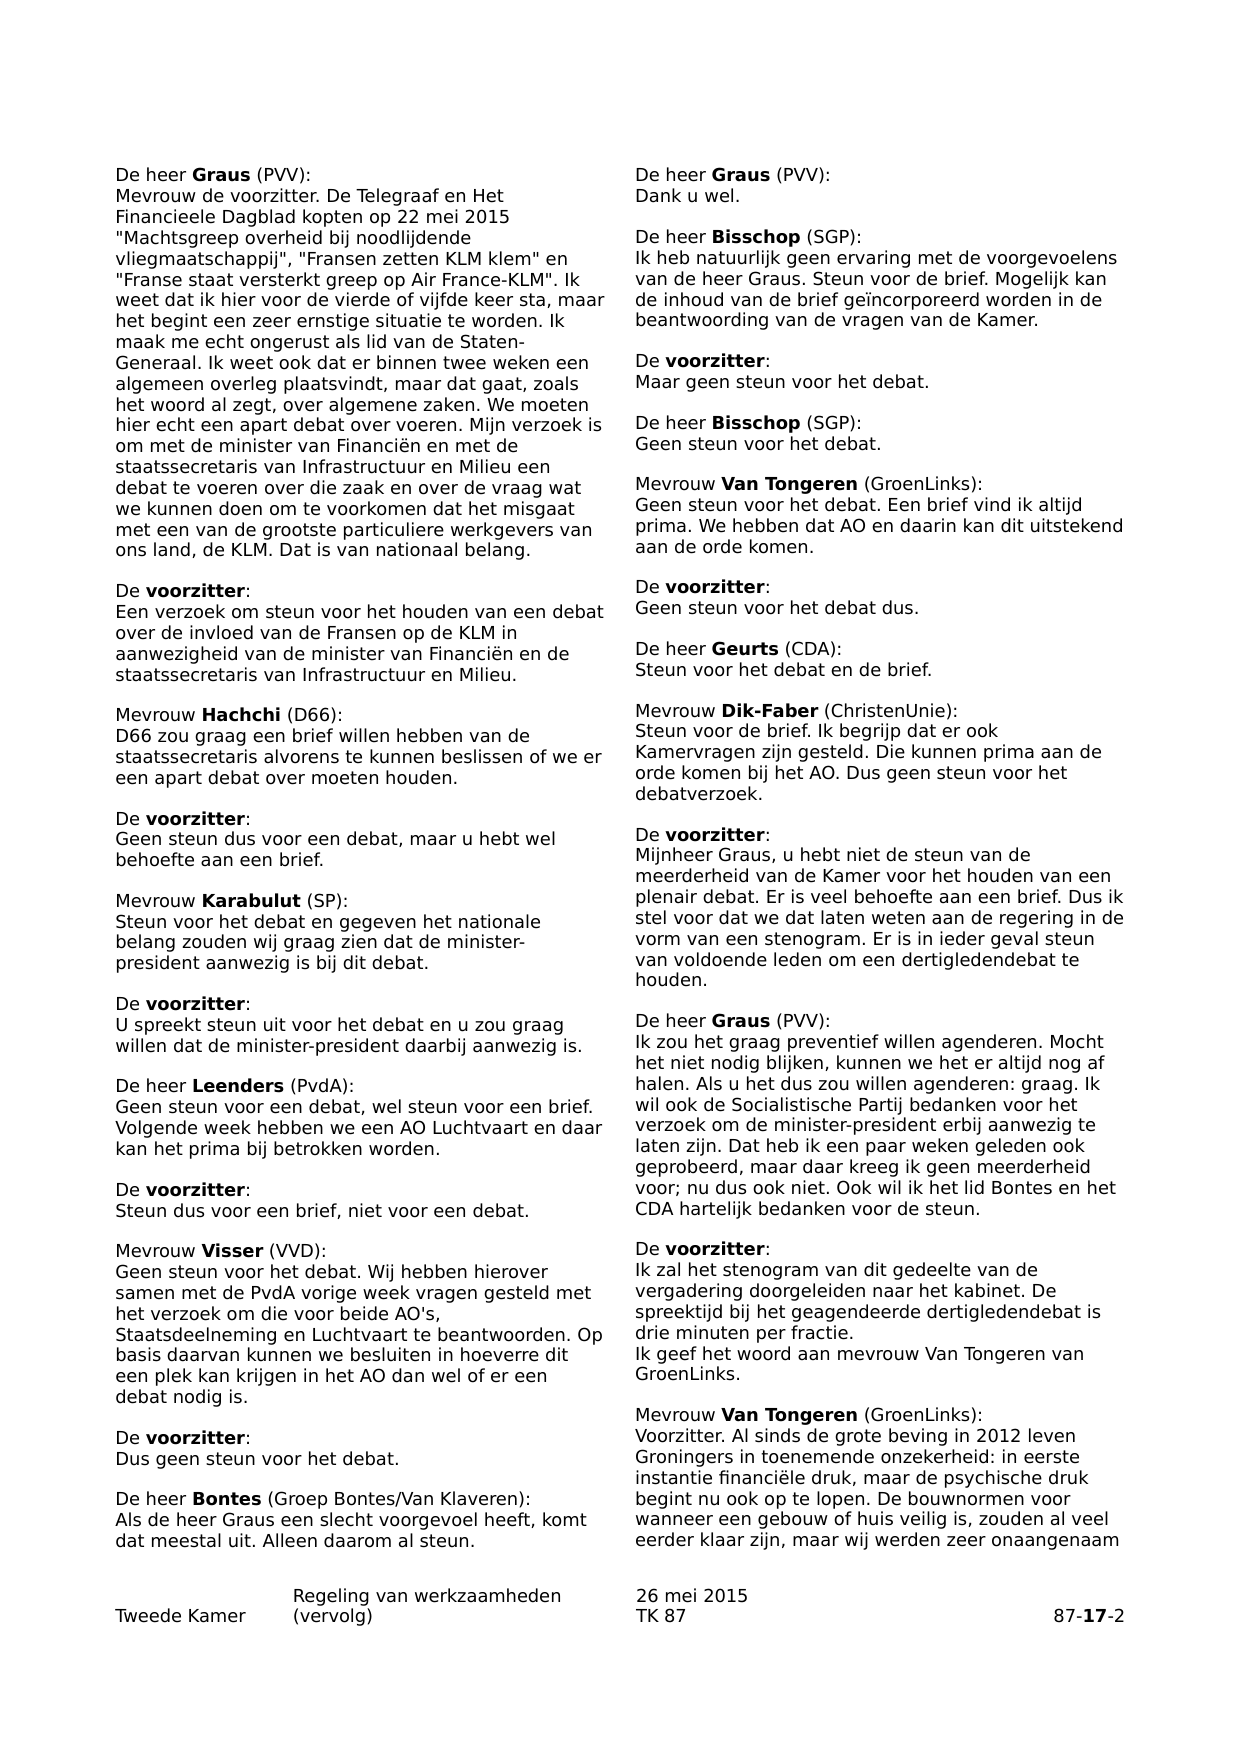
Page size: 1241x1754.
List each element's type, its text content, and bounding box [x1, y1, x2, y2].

text Ik zou het graag preventief willen agenderen. Mocht het niet nodig blijken, kunnen we het er altijd nog af halen. Als u het dus zou willen agenderen: graag. Ik wil ook de Socialistische Partij bedanken voor het verzoek om de minister-president erbij aanwezig te laten zijn. Dat heb ik een paar weken geleden ook geprobeerd, maar daar kreeg ik geen meerderheid voor; nu dus ook niet. Ook wil ik het lid Bontes en het CDA hartelijk bedanken voor de steun. [635, 1032, 1125, 1219]
text Voorzitter. Al sinds de grote beving in 2012 leven Groningers in toenemende onzekerheid: in eerste instantie financiële druk, maar de psychische druk begint nu ook op te lopen. De bouwnormen voor wanneer een gebouw of huis veilig is, zouden al veel eerder klaar zijn, maar wij werden zeer onaangenaam [635, 1426, 1125, 1551]
text Ik geef het woord aan mevrouw Van Tongeren van GroenLinks. [635, 1343, 1125, 1385]
text Geen steun voor het debat. Een brief vind ik altijd prima. We hebben dat AO en daarin kan dit uitstekend aan de orde komen. [635, 495, 1125, 557]
text U spreekt steun uit voor het debat en u zou graag willen dat de minister-president daarbij aanwezig is. [115, 1015, 605, 1056]
text Geen steun voor het debat. [635, 433, 1125, 454]
text Mevrouw Visser (VVD): [115, 1241, 605, 1262]
text De heer Bontes (Groep Bontes/Van Klaveren): [115, 1489, 605, 1510]
text Een verzoek om steun voor het houden van een debat over de invloed van de Fransen op de KLM in aanwezigheid van de minister van Financiën en de staatssecretaris van Infrastructuur en Milieu. [115, 602, 605, 685]
text Geen steun voor het debat. Wij hebben hierover samen met de PvdA vorige week vragen gesteld met het verzoek om die voor beide AO's, Staatsdeelneming en Luchtvaart te beantwoorden. Op basis daarvan kunnen we besluiten in hoeverre dit een plek kan krijgen in het AO dan wel of er een debat nodig is. [115, 1262, 605, 1408]
text Mijnheer Graus, u hebt niet de steun van de meerderheid van de Kamer voor het houden van een plenair debat. Er is veel behoefte aan een brief. Dus ik stel voor dat we dat laten weten aan de regering in de vorm van een stenogram. Er is in ieder geval steun van voldoende leden om een dertigledendebat te houden. [635, 845, 1125, 991]
text Mevrouw Dik-Faber (ChristenUnie): [635, 700, 1125, 721]
text Geen steun voor een debat, wel steun voor een brief. Volgende week hebben we een AO Luchtvaart en daar kan het prima bij betrokken worden. [115, 1097, 605, 1159]
text Mevrouw Van Tongeren (GroenLinks): [635, 1405, 1125, 1426]
text Als de heer Graus een slecht voorgevoel heeft, komt dat meestal uit. Alleen daarom al steun. [115, 1510, 605, 1552]
text De heer Leenders (PvdA): [115, 1076, 605, 1097]
text Geen steun voor het debat dus. [635, 598, 1125, 619]
text Mevrouw Van Tongeren (GroenLinks): [635, 474, 1125, 495]
text De heer Graus (PVV): [635, 165, 1125, 186]
text De heer Bisschop (SGP): [635, 412, 1125, 433]
text De heer Geurts (CDA): [635, 639, 1125, 659]
text Maar geen steun voor het debat. [635, 372, 1125, 392]
text Ik heb natuurlijk geen ervaring met de voorgevoelens van de heer Graus. Steun voor de brief. Mogelijk kan de inhoud van de brief geïncorporeerd worden in de beantwoording van de vragen van de Kamer. [635, 248, 1125, 331]
text De voorzitter: [635, 1239, 1125, 1260]
text De voorzitter: [115, 808, 605, 829]
text De voorzitter: [635, 351, 1125, 372]
text Mevrouw Hachchi (D66): [115, 705, 605, 726]
text Mevrouw Karabulut (SP): [115, 891, 605, 911]
text Geen steun dus voor een debat, maar u hebt wel behoefte aan een brief. [115, 829, 605, 871]
text De voorzitter: [115, 1179, 605, 1200]
text Dank u wel. [635, 186, 1125, 207]
text De voorzitter: [115, 1428, 605, 1448]
text Ik zal het stenogram van dit gedeelte van de vergadering doorgeleiden naar het kabinet. De spreektijd bij het geagendeerde dertigledendebat is drie minuten per fractie. [635, 1260, 1125, 1343]
text De heer Graus (PVV): [635, 1011, 1125, 1032]
text Dus geen steun voor het debat. [115, 1448, 605, 1469]
text D66 zou graag een brief willen hebben van de staatssecretaris alvorens te kunnen beslissen of we er een apart debat over moeten houden. [115, 726, 605, 788]
text De voorzitter: [115, 994, 605, 1015]
text De voorzitter: [635, 577, 1125, 598]
text Steun voor de brief. Ik begrijp dat er ook Kamervragen zijn gesteld. Die kunnen prima aan de orde komen bij het AO. Dus geen steun voor het debatverzoek. [635, 721, 1125, 804]
text Mevrouw de voorzitter. De Telegraaf en Het Financieele Dagblad kopten op 22 mei 2015 "Machtsgreep overheid bij noodlijdende vliegmaatschappij", "Fransen zetten KLM klem" en "Franse staat versterkt greep op Air France-KLM". Ik weet dat ik hier voor de vierde of vijfde keer sta, maar het begint een zeer ernstige situatie te worden. Ik maak me echt ongerust als lid van de Staten-Generaal. Ik weet ook dat er binnen twee weken een algemeen overleg plaatsvindt, maar dat gaat, zoals het woord al zegt, over algemene zaken. We moeten hier echt een apart debat over voeren. Mijn verzoek is om met de minister van Financiën en met de staatssecretaris van Infrastructuur en Milieu een debat te voeren over die zaak en over de vraag wat we kunnen doen om te voorkomen dat het misgaat met een van de grootste particuliere werkgevers van ons land, de KLM. Dat is van nationaal belang. [115, 186, 605, 561]
text De heer Graus (PVV): [115, 165, 605, 186]
text De voorzitter: [635, 824, 1125, 845]
text Steun voor het debat en de brief. [635, 659, 1125, 680]
text De voorzitter: [115, 581, 605, 602]
text Steun voor het debat en gegeven het nationale belang zouden wij graag zien dat de minister-president aanwezig is bij dit debat. [115, 911, 605, 974]
text Steun dus voor een brief, niet voor een debat. [115, 1200, 605, 1221]
text De heer Bisschop (SGP): [635, 227, 1125, 248]
